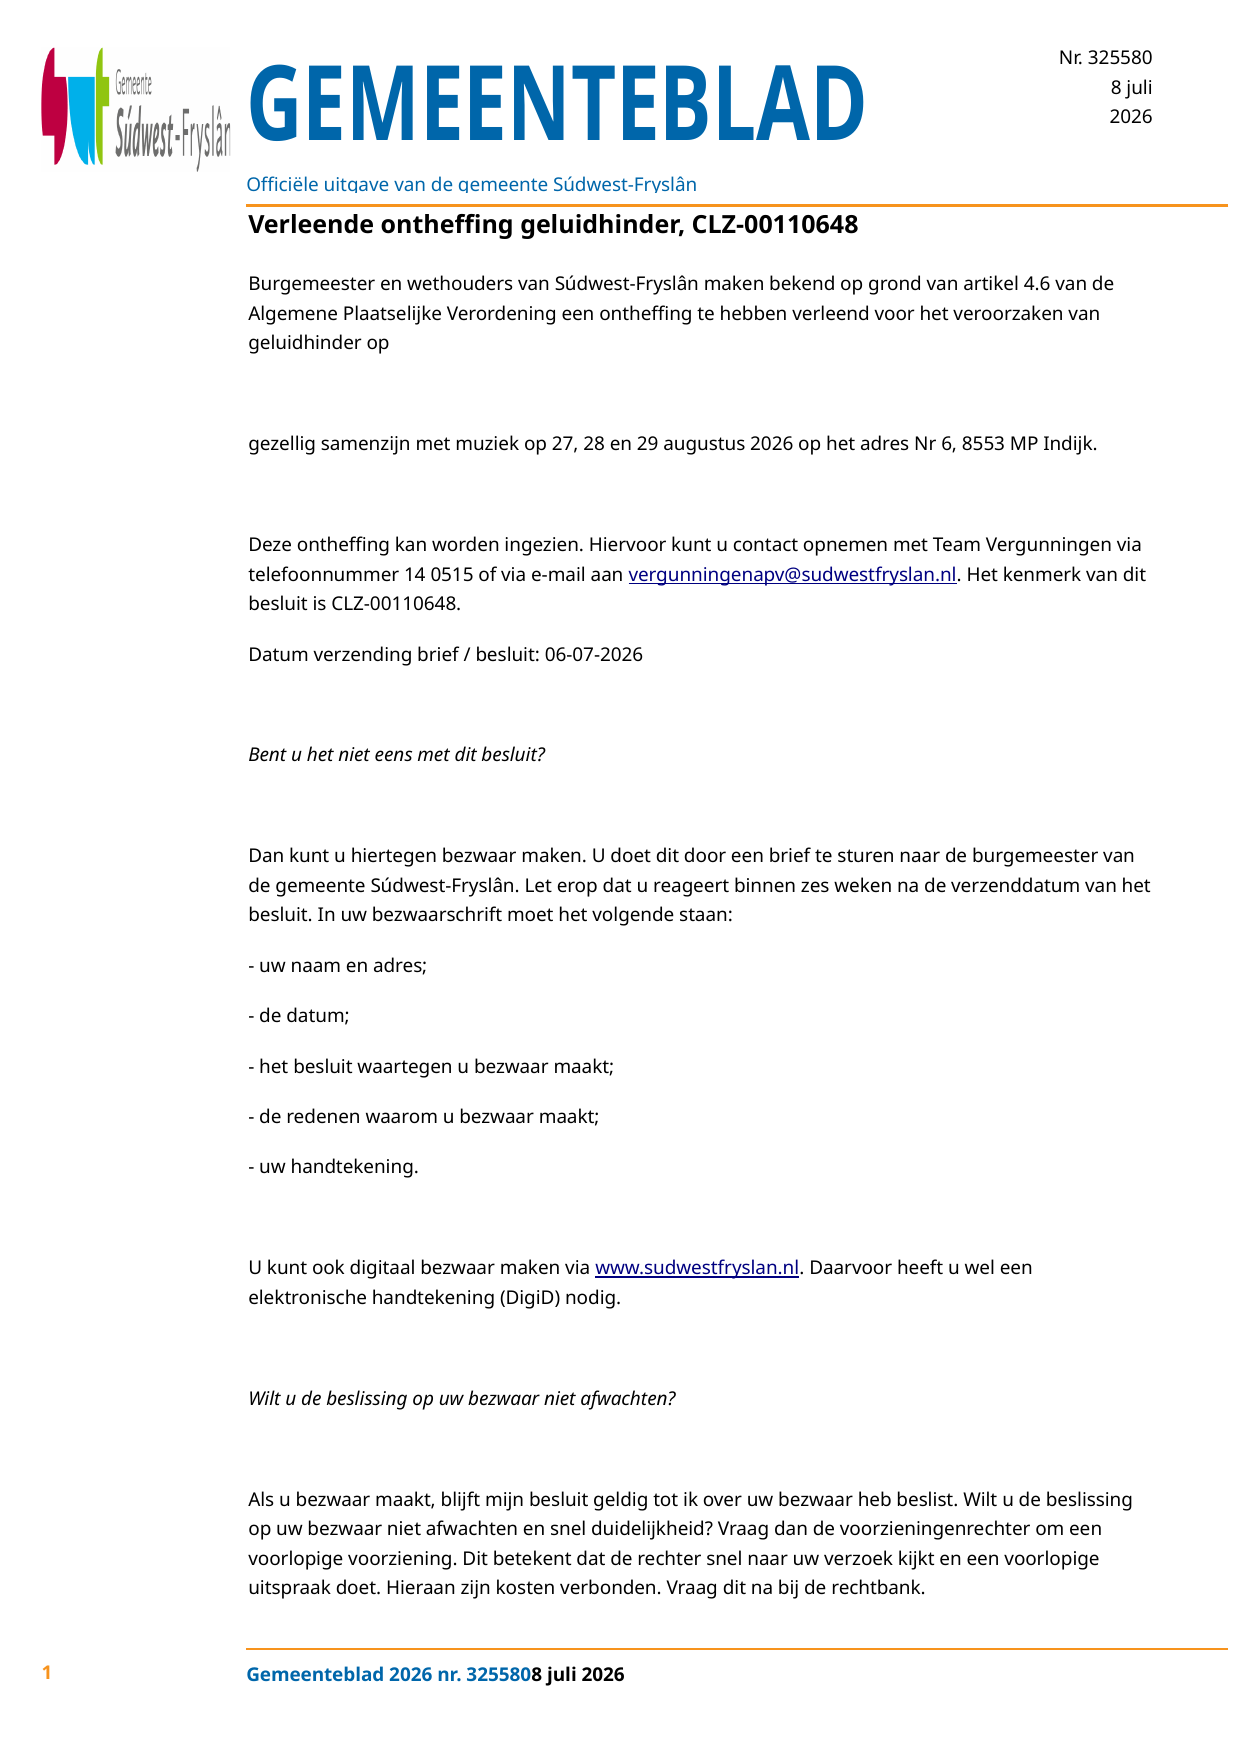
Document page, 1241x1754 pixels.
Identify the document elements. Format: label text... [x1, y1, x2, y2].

text Dan kunt u hiertegen bezwaar maken. U doet dit door een brief te sturen naar de burgemeester van de gemeente Súdwest-Fryslân. Let erop dat u reageert binnen zes weken na de verzenddatum van het besluit. In uw bezwaarschrift moet het volgende staan: [248, 842, 1152, 927]
text - het besluit waartegen u bezwaar maakt; [248, 1053, 1152, 1078]
text Datum verzending brief / besluit: 06-07-2026 [248, 641, 1152, 666]
text U kunt ook digitaal bezwaar maken via www.sudwestfryslan.nl. Daarvoor heeft u wel een elektronische handtekening (DigiD) nodig. [248, 1254, 1152, 1310]
text Deze ontheffing kan worden ingezien. Hiervoor kunt u contact opnemen met Team Vergunningen via telefoonnummer 14 0515 of via e-mail aan vergunningenapv@sudwestfryslan.nl. Het kenmerk van dit besluit is CLZ-00110648. [248, 531, 1152, 616]
text - uw handtekening. [248, 1154, 1152, 1179]
text - de redenen waarom u bezwaar maakt; [248, 1103, 1152, 1129]
text Verleende ontheffing geluidhinder, CLZ-00110648 [248, 207, 1152, 241]
text - de datum; [248, 1002, 1152, 1028]
text Bent u het niet eens met dit besluit? [248, 742, 1152, 767]
text Wilt u de beslissing op uw bezwaar niet afwachten? [248, 1385, 1152, 1411]
text gezellig samenzijn met muziek op 27, 28 en 29 augustus 2026 op het adres Nr 6, 8553 MP Indijk. [248, 430, 1152, 456]
text Burgemeester en wethouders van Súdwest-Fryslân maken bekend op grond van artikel 4.6 van de Algemene Plaatselijke Verordening een ontheffing te hebben verleend voor het veroorzaken van geluidhinder op [248, 270, 1152, 355]
text - uw naam en adres; [248, 952, 1152, 978]
picture [41, 47, 231, 172]
text Als u bezwaar maakt, blijft mijn besluit geldig tot ik over uw bezwaar heb beslist. Wilt u de beslissing op uw bezwaar niet afwachten en snel duidelijkheid? Vraag dan de voorzieningenrechter om een voorlopige voorziening. Dit betekent dat de rechter snel naar uw verzoek kijkt en een voorlopige uitspraak doet. Hieraan zijn kosten verbonden. Vraag dit na bij de rechtbank. [248, 1486, 1152, 1600]
